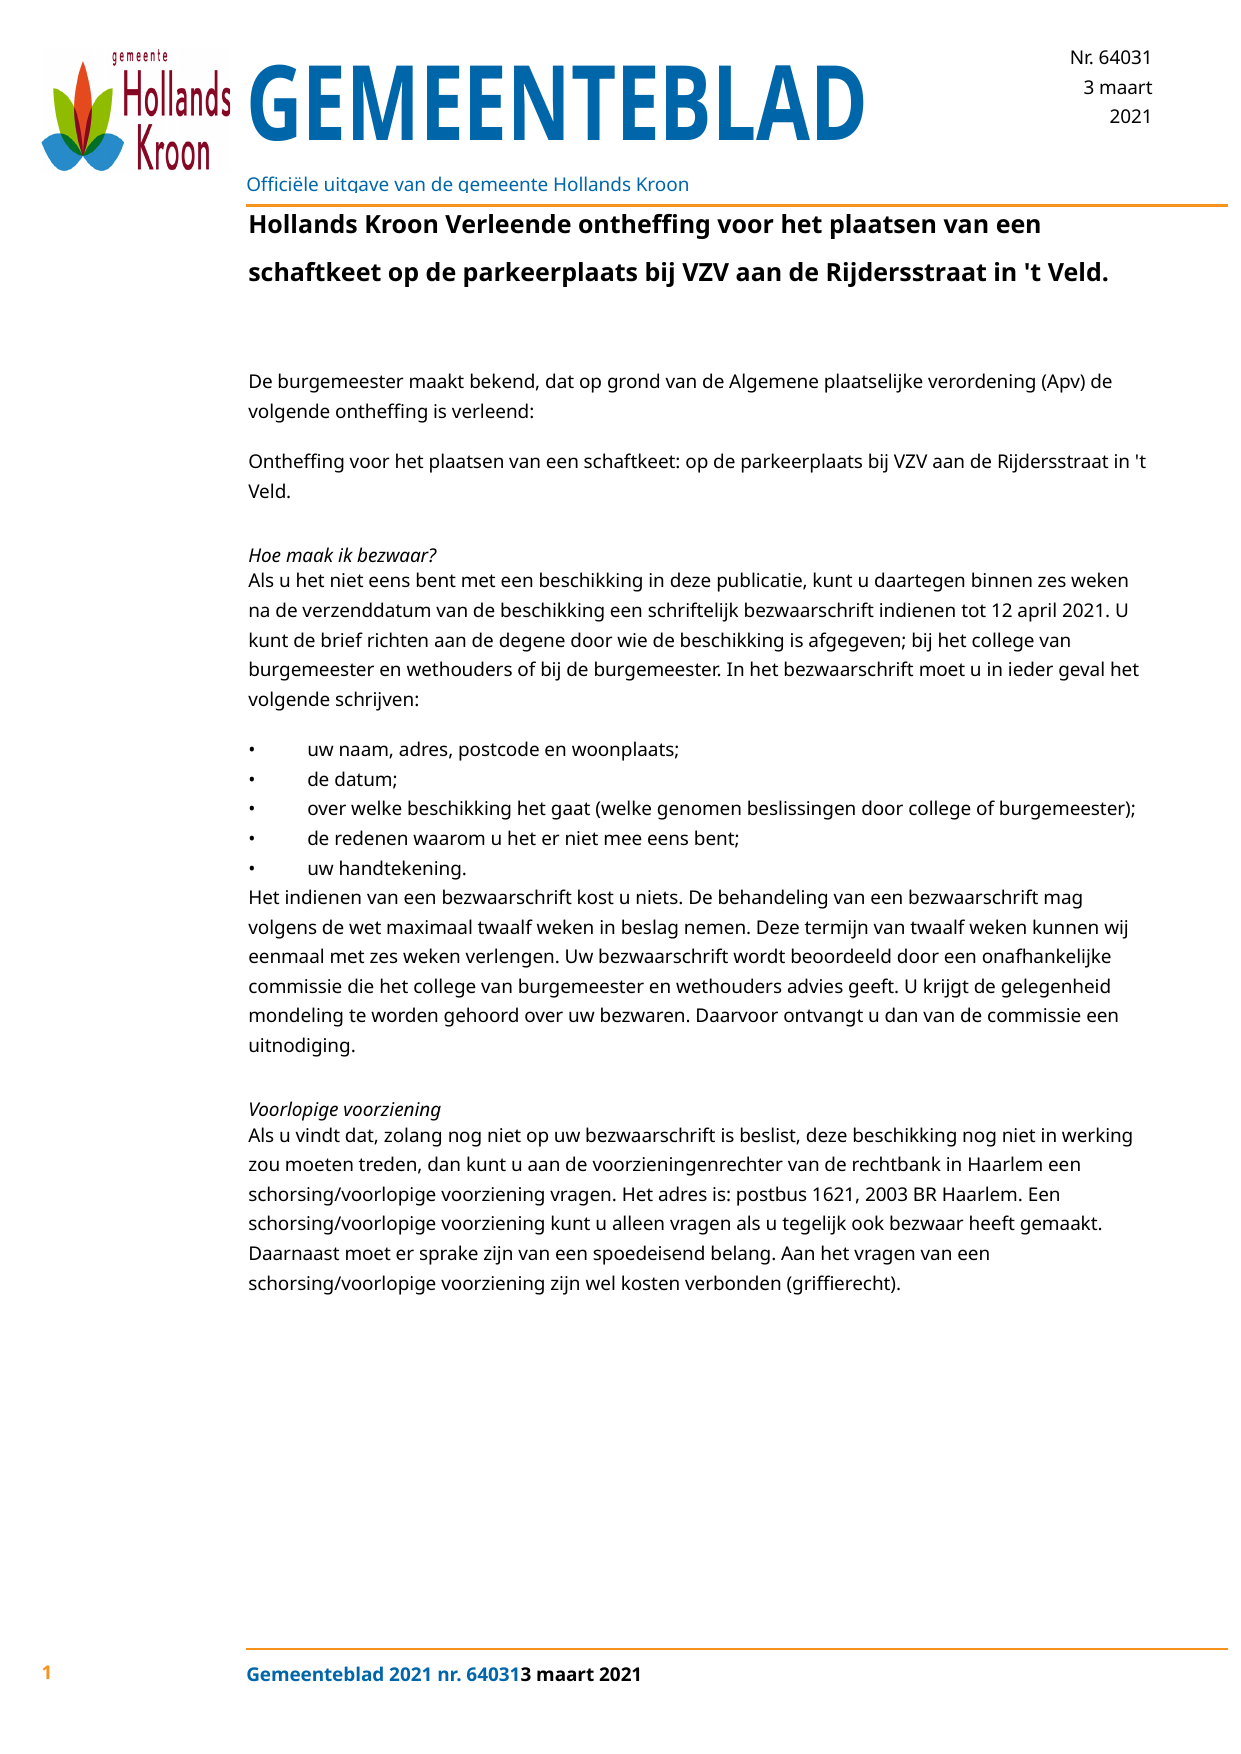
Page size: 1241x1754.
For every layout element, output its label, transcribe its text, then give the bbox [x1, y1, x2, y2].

text Als u het niet eens bent met een beschikking in deze publicatie, kunt u daartegen binnen zes weken na de verzenddatum van de beschikking een schriftelijk bezwaarschrift indienen tot 12 april 2021. U kunt de brief richten aan de degene door wie de beschikking is afgegeven; bij het college van burgemeester en wethouders of bij de burgemeester. In het bezwaarschrift moet u in ieder geval het volgende schrijven: [248, 568, 1152, 712]
text Als u vindt dat, zolang nog niet op uw bezwaarschrift is beslist, deze beschikking nog niet in werking zou moeten treden, dan kunt u aan de voorzieningenrechter van de rechtbank in Haarlem een schorsing/voorlopige voorziening vragen. Het adres is: postbus 1621, 2003 BR Haarlem. Een schorsing/voorlopige voorziening kunt u alleen vragen als u tegelijk ook bezwaar heeft gemaakt. Daarnaast moet er sprake zijn van een spoedeisend belang. Aan het vragen van een schorsing/voorlopige voorziening zijn wel kosten verbonden (griffierecht). [248, 1122, 1152, 1296]
list uw handtekening. [248, 855, 1152, 880]
text De burgemeester maakt bekend, dat op grond van de Algemene plaatselijke verordening (Apv) de volgende ontheffing is verleend: [248, 368, 1152, 424]
text Ontheffing voor het plaatsen van een schaftkeet: op de parkeerplaats bij VZV aan de Rijdersstraat in 't Veld. [248, 448, 1152, 504]
list de redenen waarom u het er niet mee eens bent; [248, 825, 1152, 851]
text Het indienen van een bezwaarschrift kost u niets. De behandeling van een bezwaarschrift mag volgens de wet maximaal twaalf weken in beslag nemen. Deze termijn van twaalf weken kunnen wij eenmaal met zes weken verlengen. Uw bezwaarschrift wordt beoordeeld door een onafhankelijke commissie die het college van burgemeester en wethouders advies geeft. U krijgt de gelegenheid mondeling te worden gehoord over uw bezwaren. Daarvoor ontvangt u dan van de commissie een uitnodiging. [248, 884, 1152, 1058]
picture [41, 47, 231, 172]
list uw naam, adres, postcode en woonplaats; [248, 736, 1152, 762]
text Voorlopige voorziening [248, 1096, 1152, 1122]
list over welke beschikking het gaat (welke genomen beslissingen door college of burgemeester); [248, 796, 1152, 821]
text Hollands Kroon Verleende ontheffing voor het plaatsen van een schaftkeet op de parkeerplaats bij VZV aan de Rijdersstraat in 't Veld. [248, 207, 1152, 288]
list de datum; [248, 766, 1152, 792]
text Hoe maak ik bezwaar? [248, 542, 1152, 568]
